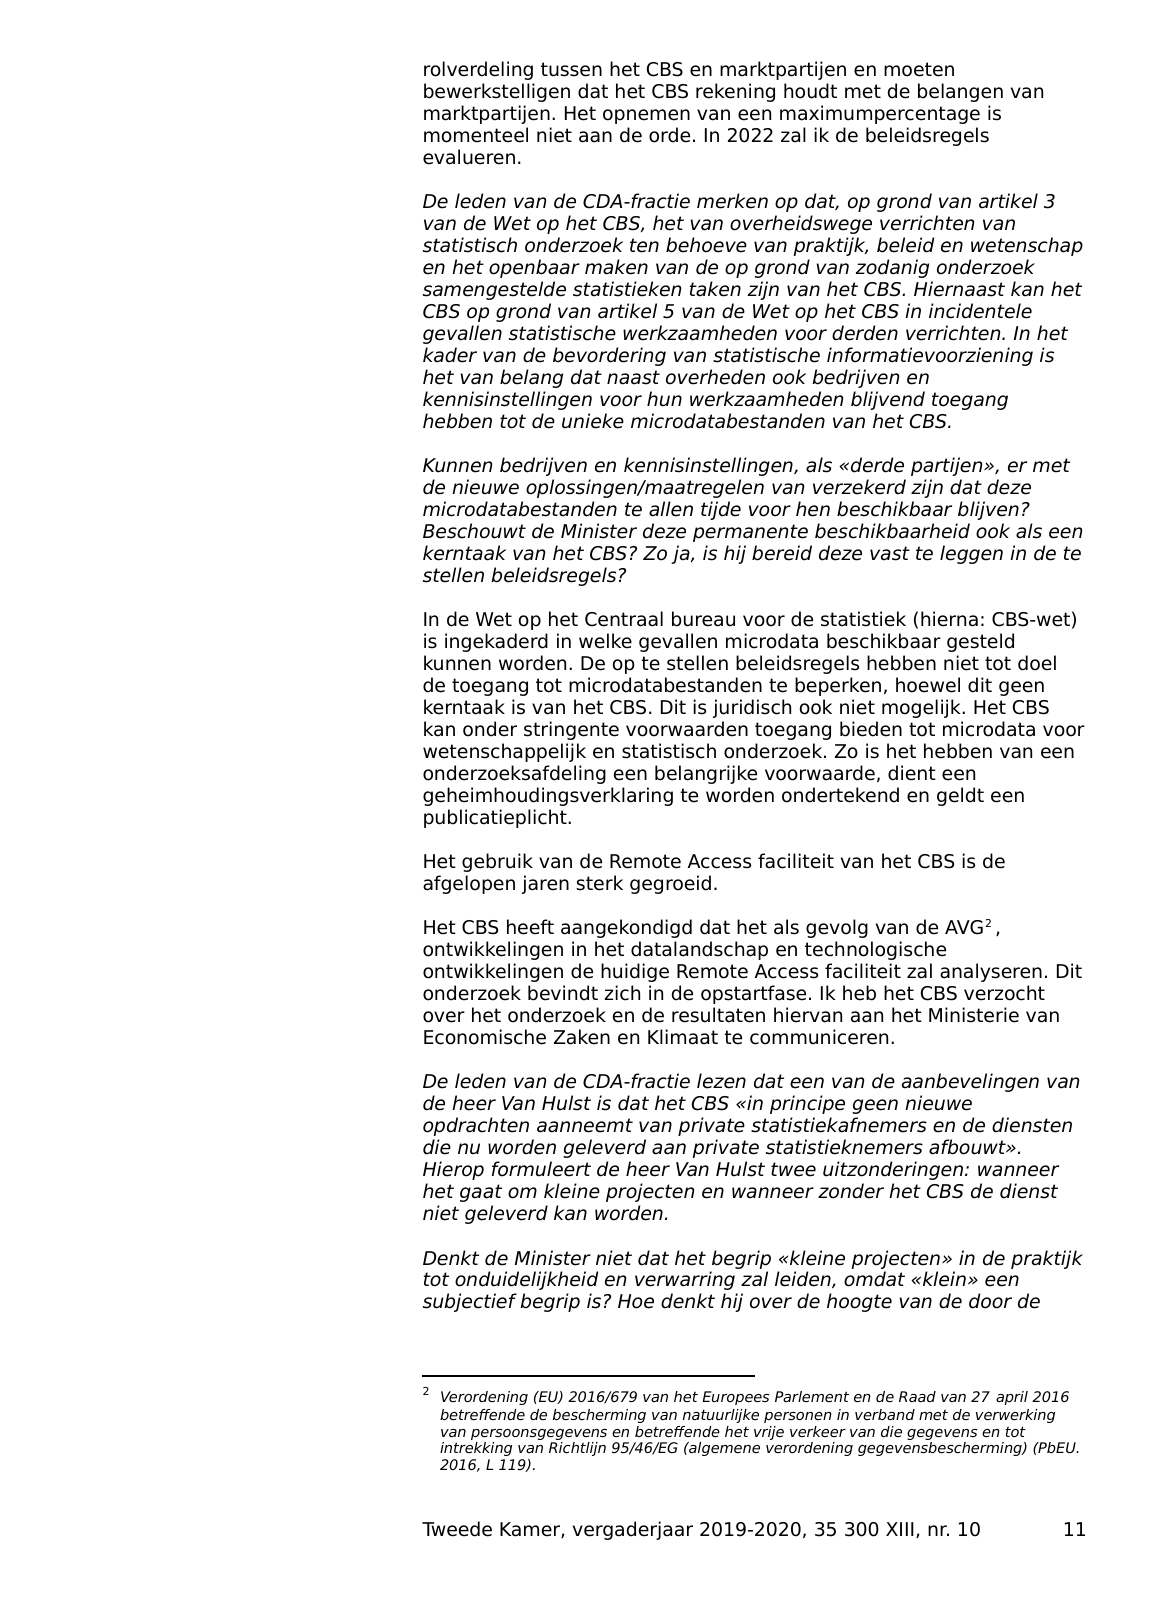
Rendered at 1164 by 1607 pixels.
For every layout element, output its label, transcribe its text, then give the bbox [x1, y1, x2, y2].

text De leden van de CDA-fractie merken op dat, op grond van artikel 3 van de Wet op het CBS, het van overheidswege verrichten van statistisch onderzoek ten behoeve van praktijk, beleid en wetenschap en het openbaar maken van de op grond van zodanig onderzoek samengestelde statistieken taken zijn van het CBS. Hiernaast kan het CBS op grond van artikel 5 van de Wet op het CBS in incidentele gevallen statistische werkzaamheden voor derden verrichten. In het kader van de bevordering van statistische informatievoorziening is het van belang dat naast overheden ook bedrijven en kennisinstellingen voor hun werkzaamheden blijvend toegang hebben tot de unieke microdatabestanden van het CBS. [422, 191, 1087, 433]
text Verordening (EU) 2016/679 van het Europees Parlement en de Raad van 27 april 2016 betreffende de bescherming van natuurlijke personen in verband met de verwerking van persoonsgegevens en betreffende het vrije verkeer van die gegevens en tot intrekking van Richtlijn 95/46/EG (algemene verordening gegevensbescherming) (PbEU. 2016, L 119). [422, 1385, 1087, 1474]
text Het gebruik van de Remote Access faciliteit van het CBS is de afgelopen jaren sterk gegroeid. [422, 851, 1087, 895]
text Het CBS heeft aangekondigd dat het als gevolg van de AVG, ontwikkelingen in het datalandschap en technologische ontwikkelingen de huidige Remote Access faciliteit zal analyseren. Dit onderzoek bevindt zich in de opstartfase. Ik heb het CBS verzocht over het onderzoek en de resultaten hiervan aan het Ministerie van Economische Zaken en Klimaat te communiceren. [422, 917, 1087, 1049]
text De leden van de CDA-fractie lezen dat een van de aanbevelingen van de heer Van Hulst is dat het CBS «in principe geen nieuwe opdrachten aanneemt van private statistiekafnemers en de diensten die nu worden geleverd aan private statistieknemers afbouwt». Hierop formuleert de heer Van Hulst twee uitzonderingen: wanneer het gaat om kleine projecten en wanneer zonder het CBS de dienst niet geleverd kan worden. [422, 1071, 1087, 1225]
text Kunnen bedrijven en kennisinstellingen, als «derde partijen», er met de nieuwe oplossingen/maatregelen van verzekerd zijn dat deze microdatabestanden te allen tijde voor hen beschikbaar blijven? Beschouwt de Minister deze permanente beschikbaarheid ook als een kerntaak van het CBS? Zo ja, is hij bereid deze vast te leggen in de te stellen beleidsregels? [422, 455, 1087, 587]
text In de Wet op het Centraal bureau voor de statistiek (hierna: CBS-wet) is ingekaderd in welke gevallen microdata beschikbaar gesteld kunnen worden. De op te stellen beleidsregels hebben niet tot doel de toegang tot microdatabestanden te beperken, hoewel dit geen kerntaak is van het CBS. Dit is juridisch ook niet mogelijk. Het CBS kan onder stringente voorwaarden toegang bieden tot microdata voor wetenschappelijk en statistisch onderzoek. Zo is het hebben van een onderzoeksafdeling een belangrijke voorwaarde, dient een geheimhoudingsverklaring te worden ondertekend en geldt een publicatieplicht. [422, 609, 1087, 829]
text rolverdeling tussen het CBS en marktpartijen en moeten bewerkstelligen dat het CBS rekening houdt met de belangen van marktpartijen. Het opnemen van een maximumpercentage is momenteel niet aan de orde. In 2022 zal ik de beleidsregels evalueren. [422, 59, 1087, 169]
text Denkt de Minister niet dat het begrip «kleine projecten» in de praktijk tot onduidelijkheid en verwarring zal leiden, omdat «klein» een subjectief begrip is? Hoe denkt hij over de hoogte van de door de [422, 1247, 1087, 1313]
